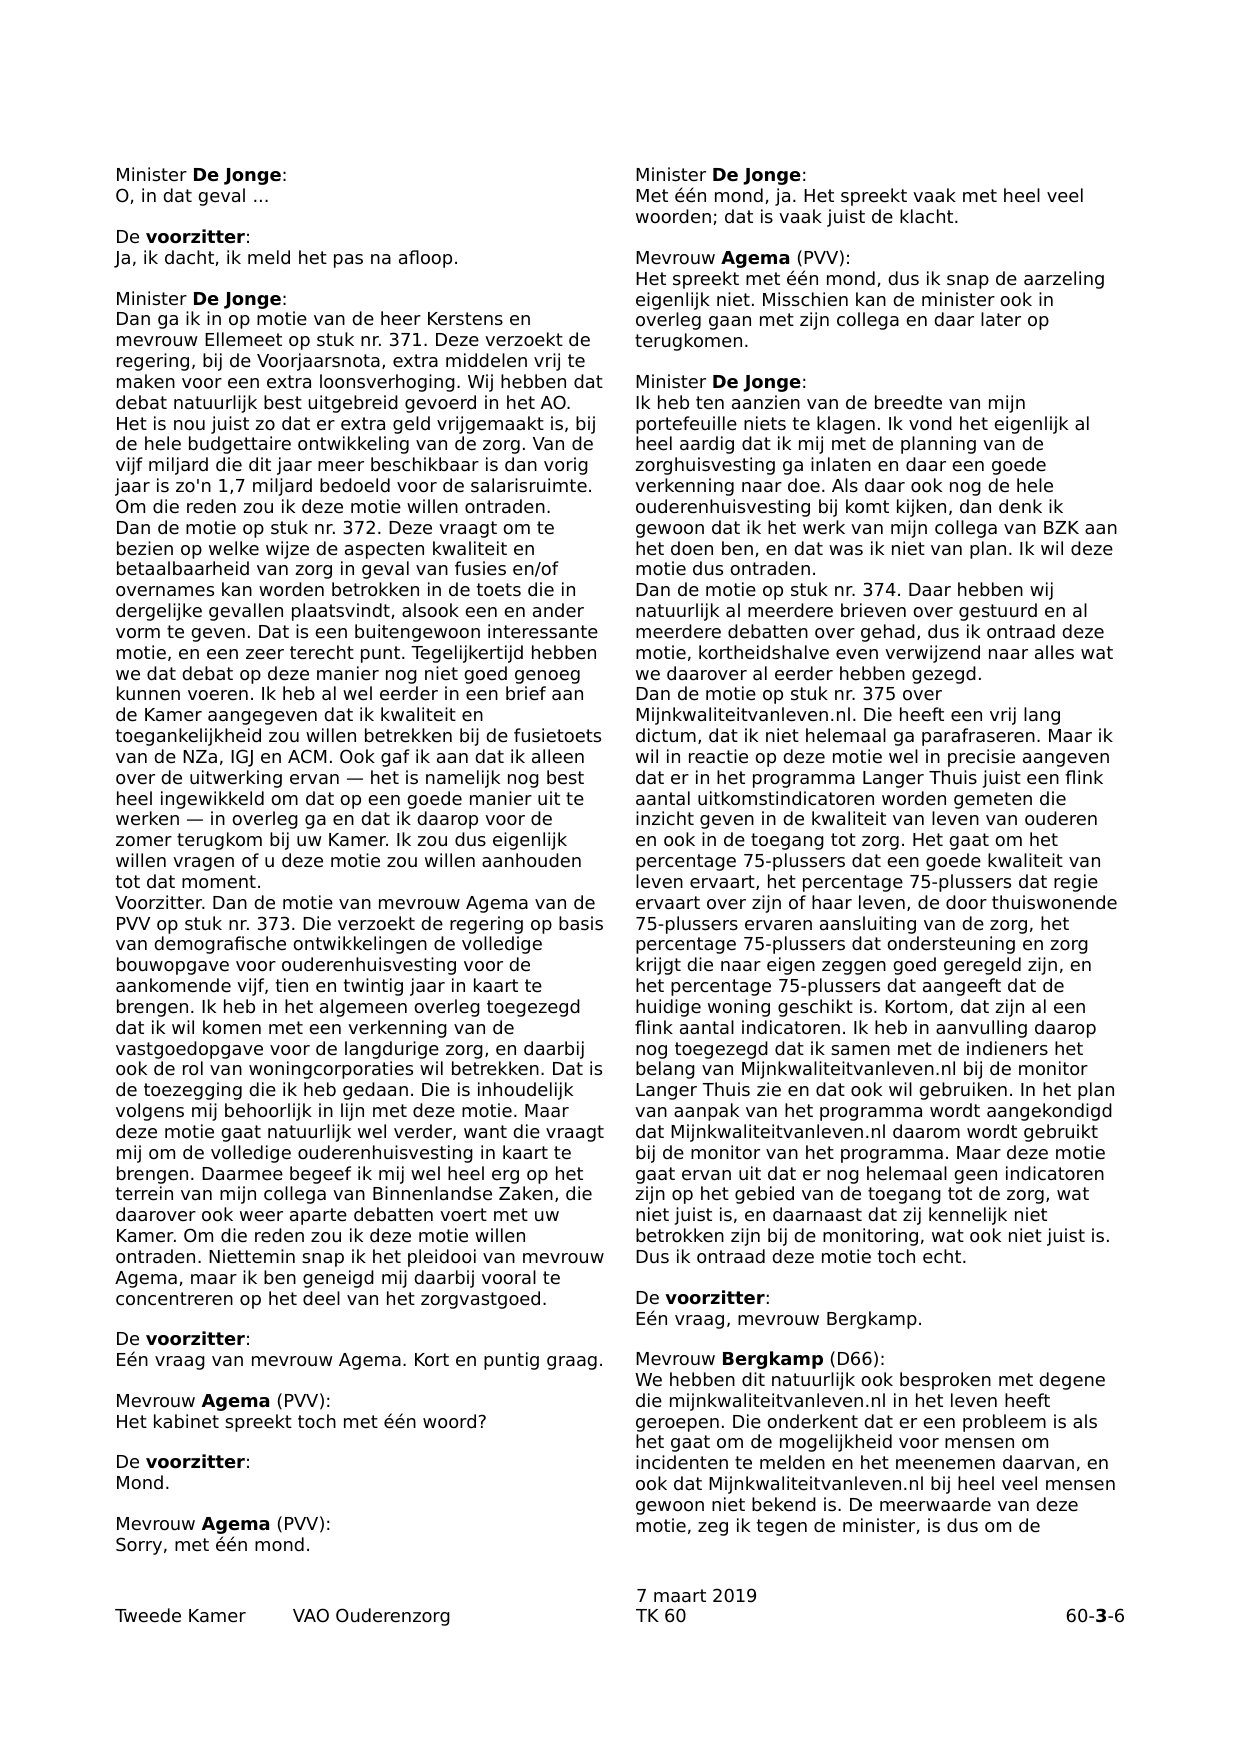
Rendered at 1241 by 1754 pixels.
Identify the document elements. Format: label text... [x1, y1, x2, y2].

text We hebben dit natuurlijk ook besproken met degene die mijnkwaliteitvanleven.nl in het leven heeft geroepen. Die onderkent dat er een probleem is als het gaat om de mogelijkheid voor mensen om incidenten te melden en het meenemen daarvan, en ook dat Mijnkwaliteitvanleven.nl bij heel veel mensen gewoon niet bekend is. De meerwaarde van deze motie, zeg ik tegen de minister, is dus om de [635, 1370, 1125, 1536]
text Met één mond, ja. Het spreekt vaak met heel veel woorden; dat is vaak juist de klacht. [635, 186, 1125, 228]
text Mevrouw Bergkamp (D66): [635, 1349, 1125, 1370]
text Mevrouw Agema (PVV): [115, 1391, 605, 1411]
text De voorzitter: [115, 1452, 605, 1473]
text O, in dat geval ... [115, 186, 605, 207]
text Ik heb ten aanzien van de breedte van mijn portefeuille niets te klagen. Ik vond het eigenlijk al heel aardig dat ik mij met de planning van de zorghuisvesting ga inlaten en daar een goede verkenning naar doe. Als daar ook nog de hele ouderenhuisvesting bij komt kijken, dan denk ik gewoon dat ik het werk van mijn collega van BZK aan het doen ben, en dat was ik niet van plan. Ik wil deze motie dus ontraden. [635, 392, 1125, 580]
text Dan ga ik in op motie van de heer Kerstens en mevrouw Ellemeet op stuk nr. 371. Deze verzoekt de regering, bij de Voorjaarsnota, extra middelen vrij te maken voor een extra loonsverhoging. Wij hebben dat debat natuurlijk best uitgebreid gevoerd in het AO. Het is nou juist zo dat er extra geld vrijgemaakt is, bij de hele budgettaire ontwikkeling van de zorg. Van de vijf miljard die dit jaar meer beschikbaar is dan vorig jaar is zo'n 1,7 miljard bedoeld voor de salarisruimte. Om die reden zou ik deze motie willen ontraden. [115, 309, 605, 517]
text Minister De Jonge: [115, 288, 605, 309]
text Minister De Jonge: [635, 372, 1125, 392]
text Dan de motie op stuk nr. 375 over Mijnkwaliteitvanleven.nl. Die heeft een vrij lang dictum, dat ik niet helemaal ga parafraseren. Maar ik wil in reactie op deze motie wel in precisie aangeven dat er in het programma Langer Thuis juist een flink aantal uitkomstindicatoren worden gemeten die inzicht geven in de kwaliteit van leven van ouderen en ook in de toegang tot zorg. Het gaat om het percentage 75-plussers dat een goede kwaliteit van leven ervaart, het percentage 75-plussers dat regie ervaart over zijn of haar leven, de door thuiswonende 75-plussers ervaren aansluiting van de zorg, het percentage 75-plussers dat ondersteuning en zorg krijgt die naar eigen zeggen goed geregeld zijn, en het percentage 75-plussers dat aangeeft dat de huidige woning geschikt is. Kortom, dat zijn al een flink aantal indicatoren. Ik heb in aanvulling daarop nog toegezegd dat ik samen met de indieners het belang van Mijnkwaliteitvanleven.nl bij de monitor Langer Thuis zie en dat ook wil gebruiken. In het plan van aanpak van het programma wordt aangekondigd dat Mijnkwaliteitvanleven.nl daarom wordt gebruikt bij de monitor van het programma. Maar deze motie gaat ervan uit dat er nog helemaal geen indicatoren zijn op het gebied van de toegang tot de zorg, wat niet juist is, en daarnaast dat zij kennelijk niet betrokken zijn bij de monitoring, wat ook niet juist is. Dus ik ontraad deze motie toch echt. [635, 684, 1125, 1267]
text Eén vraag van mevrouw Agema. Kort en puntig graag. [115, 1350, 605, 1371]
text De voorzitter: [635, 1287, 1125, 1308]
text Voorzitter. Dan de motie van mevrouw Agema van de PVV op stuk nr. 373. Die verzoekt de regering op basis van demografische ontwikkelingen de volledige bouwopgave voor ouderenhuisvesting voor de aankomende vijf, tien en twintig jaar in kaart te brengen. Ik heb in het algemeen overleg toegezegd dat ik wil komen met een verkenning van de vastgoedopgave voor de langdurige zorg, en daarbij ook de rol van woningcorporaties wil betrekken. Dat is de toezegging die ik heb gedaan. Die is inhoudelijk volgens mij behoorlijk in lijn met deze motie. Maar deze motie gaat natuurlijk wel verder, want die vraagt mij om de volledige ouderenhuisvesting in kaart te brengen. Daarmee begeef ik mij wel heel erg op het terrein van mijn collega van Binnenlandse Zaken, die daarover ook weer aparte debatten voert met uw Kamer. Om die reden zou ik deze motie willen ontraden. Niettemin snap ik het pleidooi van mevrouw Agema, maar ik ben geneigd mij daarbij vooral te concentreren op het deel van het zorgvastgoed. [115, 892, 605, 1309]
text De voorzitter: [115, 227, 605, 248]
text Minister De Jonge: [635, 165, 1125, 186]
text Eén vraag, mevrouw Bergkamp. [635, 1308, 1125, 1329]
text Dan de motie op stuk nr. 374. Daar hebben wij natuurlijk al meerdere brieven over gestuurd en al meerdere debatten over gehad, dus ik ontraad deze motie, kortheidshalve even verwijzend naar alles wat we daarover al eerder hebben gezegd. [635, 580, 1125, 684]
text Mevrouw Agema (PVV): [635, 248, 1125, 268]
text Het spreekt met één mond, dus ik snap de aarzeling eigenlijk niet. Misschien kan de minister ook in overleg gaan met zijn collega en daar later op terugkomen. [635, 268, 1125, 352]
text Sorry, met één mond. [115, 1534, 605, 1555]
text Mond. [115, 1473, 605, 1494]
text Minister De Jonge: [115, 165, 605, 186]
text Dan de motie op stuk nr. 372. Deze vraagt om te bezien op welke wijze de aspecten kwaliteit en betaalbaarheid van zorg in geval van fusies en/of overnames kan worden betrokken in de toets die in dergelijke gevallen plaatsvindt, alsook een en ander vorm te geven. Dat is een buitengewoon interessante motie, en een zeer terecht punt. Tegelijkertijd hebben we dat debat op deze manier nog niet goed genoeg kunnen voeren. Ik heb al wel eerder in een brief aan de Kamer aangegeven dat ik kwaliteit en toegankelijkheid zou willen betrekken bij de fusietoets van de NZa, IGJ en ACM. Ook gaf ik aan dat ik alleen over de uitwerking ervan — het is namelijk nog best heel ingewikkeld om dat op een goede manier uit te werken — in overleg ga en dat ik daarop voor de zomer terugkom bij uw Kamer. Ik zou dus eigenlijk willen vragen of u deze motie zou willen aanhouden tot dat moment. [115, 517, 605, 892]
text De voorzitter: [115, 1329, 605, 1350]
text Het kabinet spreekt toch met één woord? [115, 1411, 605, 1432]
text Mevrouw Agema (PVV): [115, 1514, 605, 1534]
text Ja, ik dacht, ik meld het pas na afloop. [115, 248, 605, 268]
